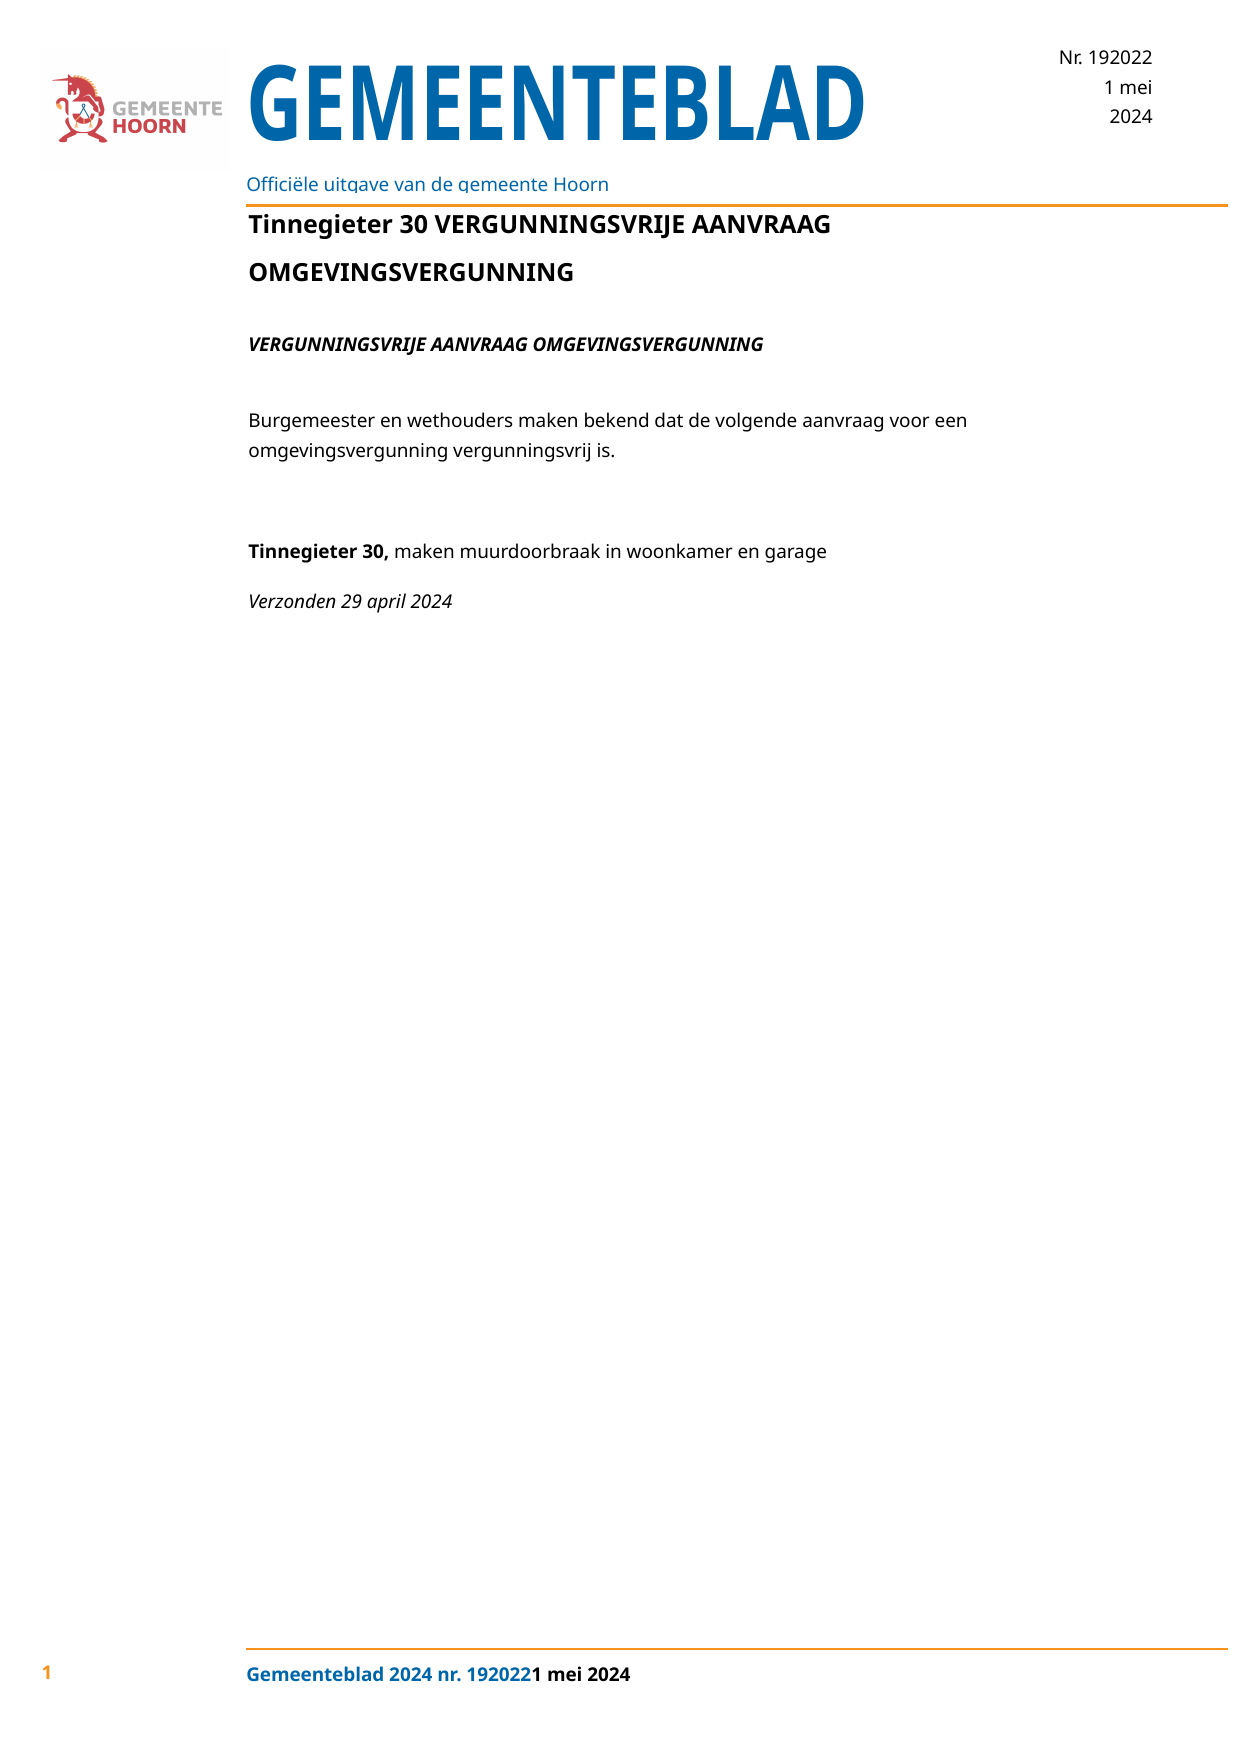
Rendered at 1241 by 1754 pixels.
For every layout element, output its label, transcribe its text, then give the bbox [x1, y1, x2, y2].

text Burgemeester en wethouders maken bekend dat de volgende aanvraag voor een omgevingsvergunning vergunningsvrij is. [248, 408, 1152, 463]
text Tinnegieter 30, maken muurdoorbraak in woonkamer en garage [248, 538, 1152, 564]
text Verzonden 29 april 2024 [248, 588, 1152, 614]
text Tinnegieter 30 VERGUNNINGSVRIJE AANVRAAG OMGEVINGSVERGUNNING [248, 207, 1152, 288]
picture [41, 47, 231, 172]
text VERGUNNINGSVRIJE AANVRAAG OMGEVINGSVERGUNNING [248, 331, 1152, 357]
